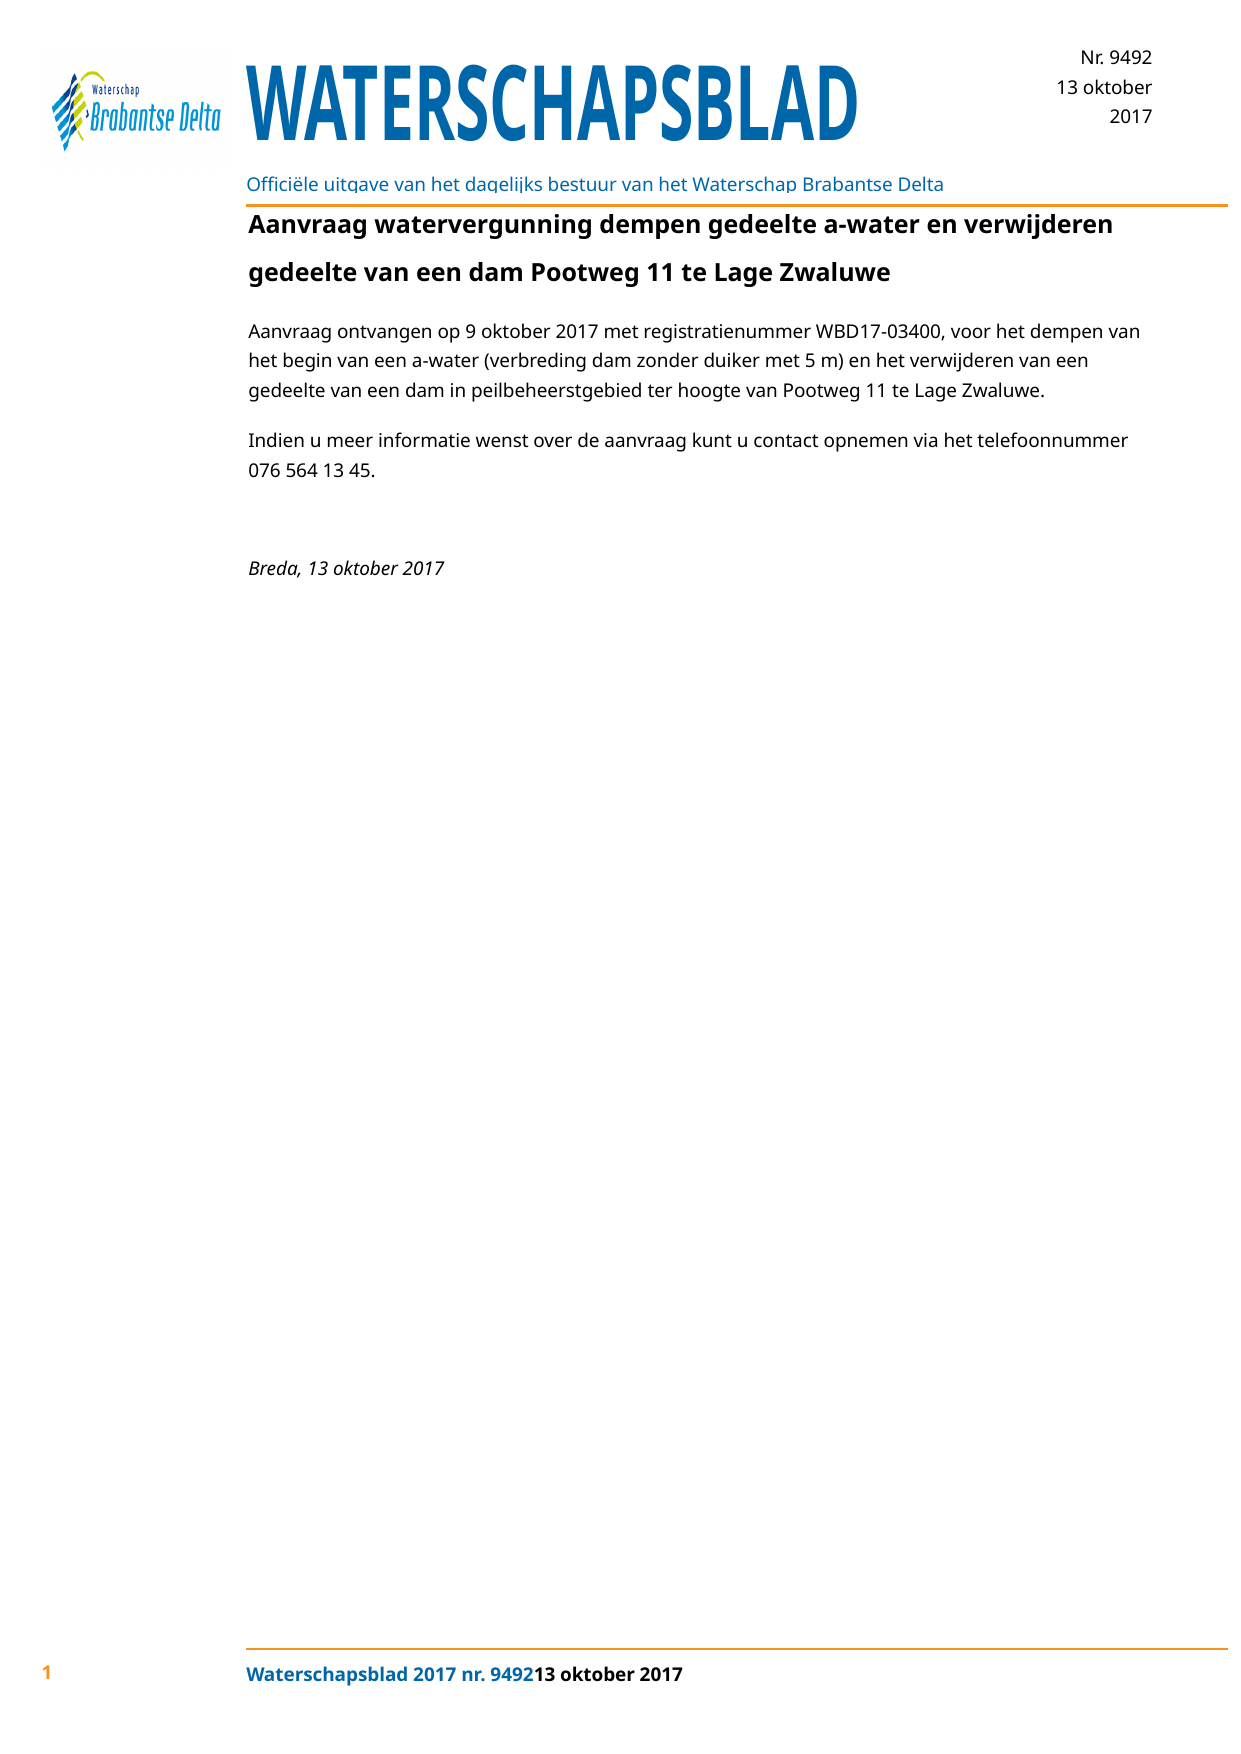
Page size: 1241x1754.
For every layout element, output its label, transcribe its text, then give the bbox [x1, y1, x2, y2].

text Aanvraag ontvangen op 9 oktober 2017 met registratienummer WBD17-03400, voor het dempen van het begin van een a-water (verbreding dam zonder duiker met 5 m) en het verwijderen van een gedeelte van een dam in peilbeheerstgebied ter hoogte van Pootweg 11 te Lage Zwaluwe. [248, 318, 1152, 403]
text Breda, 13 oktober 2017 [248, 555, 1152, 581]
text Aanvraag watervergunning dempen gedeelte a-water en verwijderen gedeelte van een dam Pootweg 11 te Lage Zwaluwe [248, 207, 1152, 288]
picture [41, 47, 231, 172]
text Indien u meer informatie wenst over de aanvraag kunt u contact opnemen via het telefoonnummer 076 564 13 45. [248, 427, 1152, 483]
